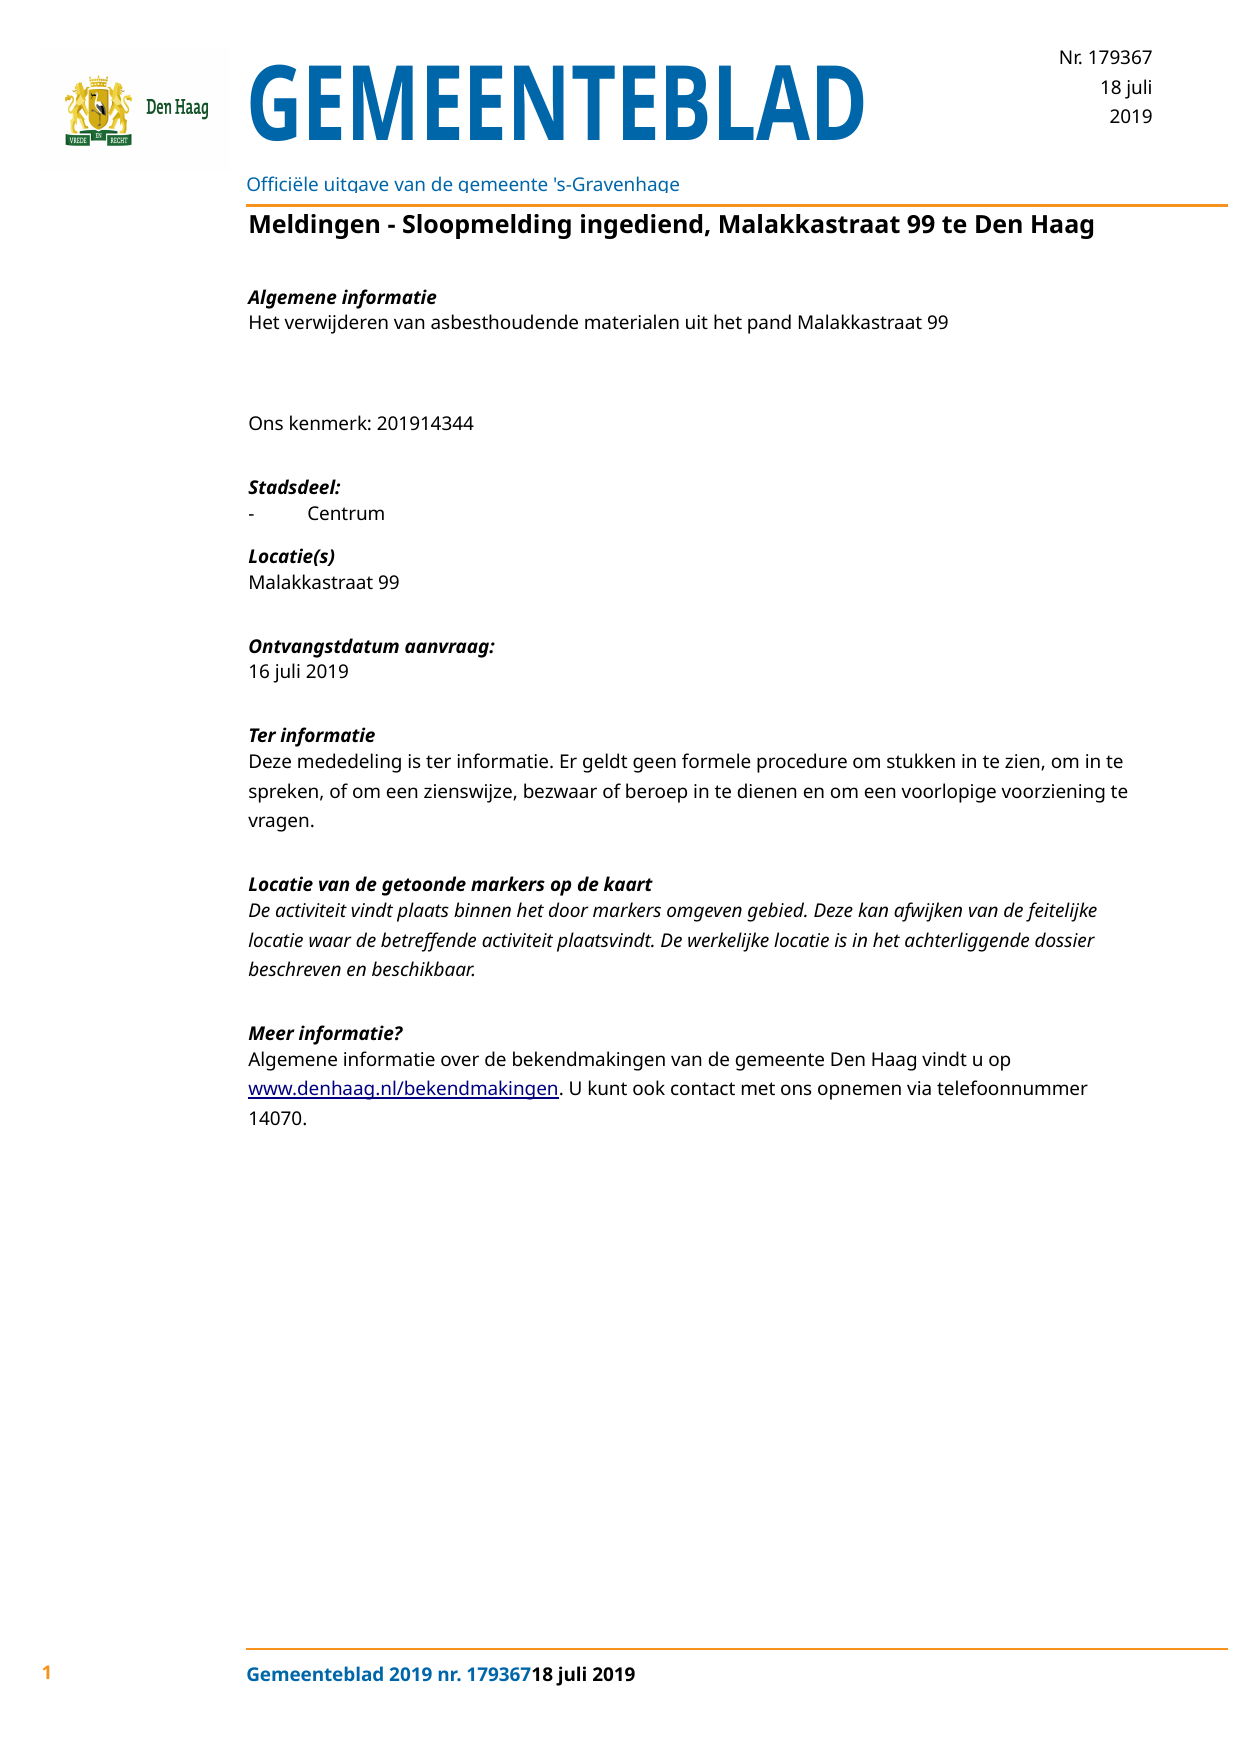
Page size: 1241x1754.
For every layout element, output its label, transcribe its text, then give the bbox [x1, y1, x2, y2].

text Deze mededeling is ter informatie. Er geldt geen formele procedure om stukken in te zien, om in te spreken, of om een zienswijze, bezwaar of beroep in te dienen en om een voorlopige voorziening te vragen. [248, 748, 1152, 833]
text Ter informatie [248, 723, 1152, 748]
picture [41, 47, 231, 172]
text Algemene informatie [248, 284, 1152, 309]
text De activiteit vindt plaats binnen het door markers omgeven gebied. Deze kan afwijken van de feitelijke locatie waar de betreffende activiteit plaatsvindt. De werkelijke locatie is in het achterliggende dossier beschreven en beschikbaar. [248, 897, 1152, 982]
text Ons kenmerk: 201914344 [248, 410, 1152, 436]
text 16 juli 2019 [248, 659, 1152, 684]
list Centrum [248, 500, 1152, 526]
text Meldingen - Sloopmelding ingediend, Malakkastraat 99 te Den Haag [248, 207, 1152, 241]
text Algemene informatie over de bekendmakingen van de gemeente Den Haag vindt u op www.denhaag.nl/bekendmakingen. U kunt ook contact met ons opnemen via telefoonnummer 14070. [248, 1046, 1152, 1131]
text Ontvangstdatum aanvraag: [248, 633, 1152, 659]
text Locatie van de getoonde markers op de kaart [248, 871, 1152, 897]
text Het verwijderen van asbesthoudende materialen uit het pand Malakkastraat 99 [248, 309, 1152, 335]
text Locatie(s) [248, 543, 1152, 569]
text Malakkastraat 99 [248, 569, 1152, 595]
text Meer informatie? [248, 1020, 1152, 1046]
text Stadsdeel: [248, 474, 1152, 500]
